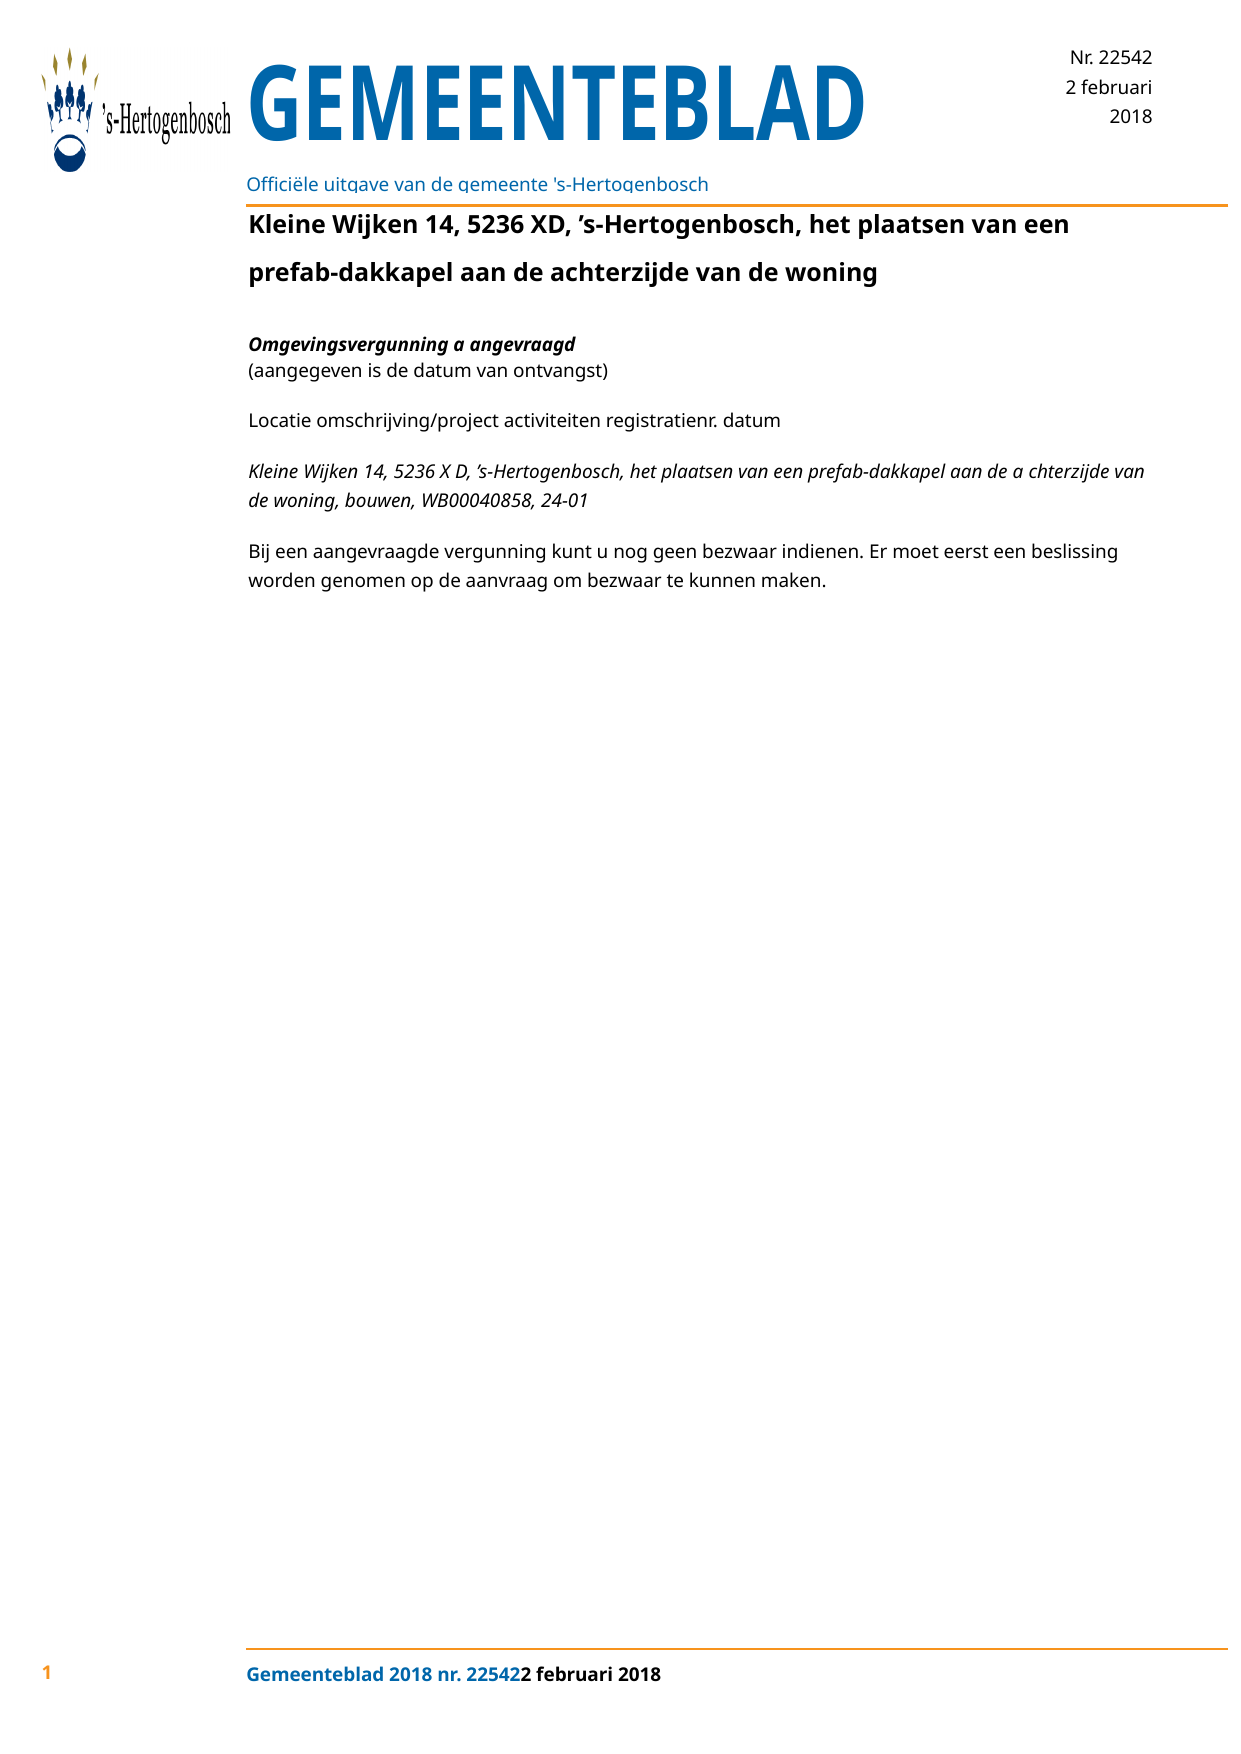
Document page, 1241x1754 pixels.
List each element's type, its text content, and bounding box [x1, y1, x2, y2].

text Kleine Wijken 14, 5236 XD, ’s-Hertogenbosch, het plaatsen van een prefab-dakkapel aan de achterzijde van de woning [248, 207, 1152, 288]
text Locatie omschrijving/project activiteiten registratienr. datum [248, 408, 1152, 433]
text (aangegeven is de datum van ontvangst) [248, 357, 1152, 383]
text Kleine Wijken 14, 5236 X D, ’s-Hertogenbosch, het plaatsen van een prefab-dakkapel aan de a chterzijde van de woning, bouwen, WB00040858, 24-01 [248, 458, 1152, 513]
text Bij een aangevraagde vergunning kunt u nog geen bezwaar indienen. Er moet eerst een beslissing worden genomen op de aanvraag om bezwaar te kunnen maken. [248, 538, 1152, 593]
picture [41, 47, 231, 172]
text Omgevingsvergunning a angevraagd [248, 331, 1152, 357]
